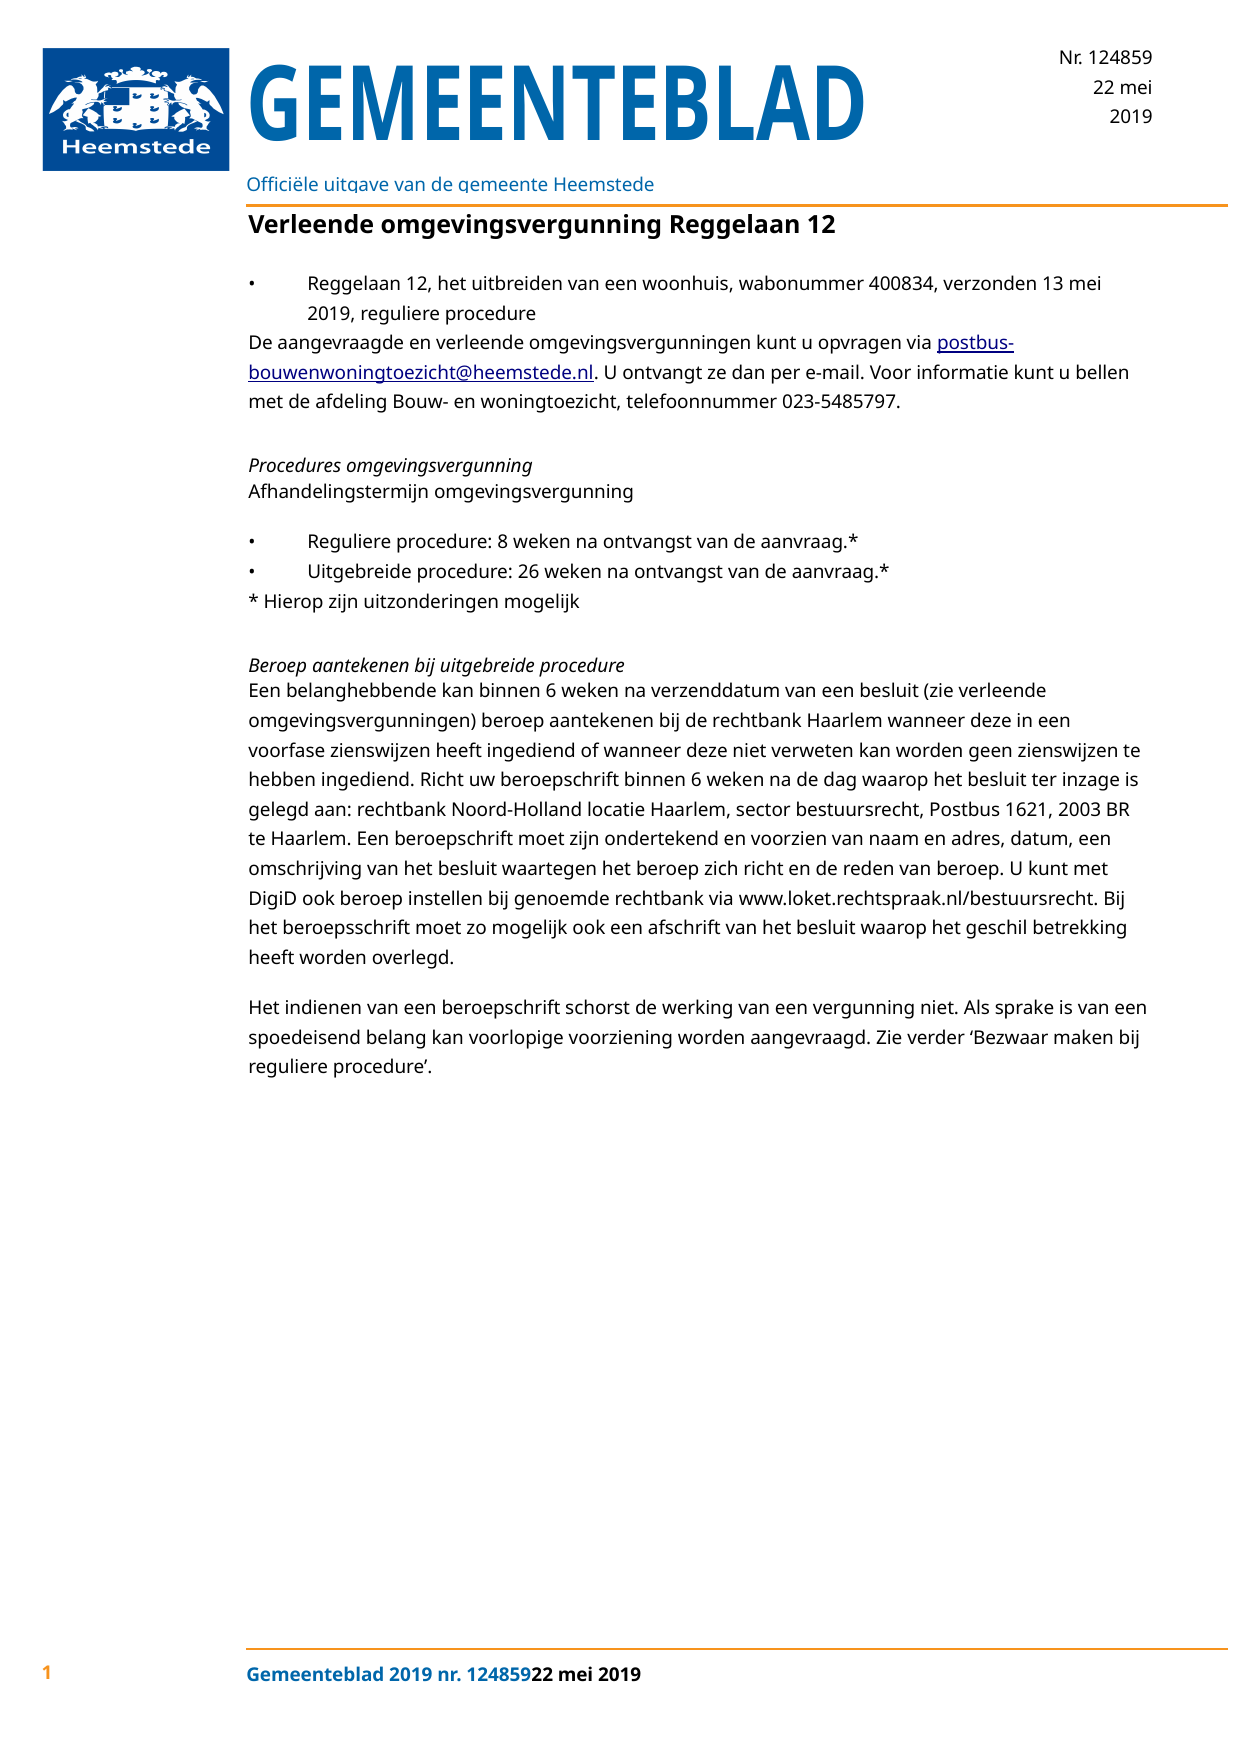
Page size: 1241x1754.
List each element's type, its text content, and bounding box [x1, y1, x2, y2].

text Procedures omgevingsvergunning [248, 453, 1152, 478]
picture [41, 47, 231, 172]
list Reguliere procedure: 8 weken na ontvangst van de aanvraag.* [248, 529, 1152, 554]
text Verleende omgevingsvergunning Reggelaan 12 [248, 207, 1152, 241]
text Beroep aantekenen bij uitgebreide procedure [248, 652, 1152, 678]
list Uitgebreide procedure: 26 weken na ontvangst van de aanvraag.* [248, 558, 1152, 584]
list Reggelaan 12, het uitbreiden van een woonhuis, wabonummer 400834, verzonden 13 mei 2019, reguliere procedure [248, 270, 1152, 326]
text Afhandelingstermijn omgevingsvergunning [248, 478, 1152, 504]
text Een belanghebbende kan binnen 6 weken na verzenddatum van een besluit (zie verleende omgevingsvergunningen) beroep aantekenen bij de rechtbank Haarlem wanneer deze in een voorfase zienswijzen heeft ingediend of wanneer deze niet verweten kan worden geen zienswijzen te hebben ingediend. Richt uw beroepschrift binnen 6 weken na de dag waarop het besluit ter inzage is gelegd aan: rechtbank Noord-Holland locatie Haarlem, sector bestuursrecht, Postbus 1621, 2003 BR te Haarlem. Een beroepschrift moet zijn ondertekend en voorzien van naam en adres, datum, een omschrijving van het besluit waartegen het beroep zich richt en de reden van beroep. U kunt met DigiD ook beroep instellen bij genoemde rechtbank via www.loket.rechtspraak.nl/bestuursrecht. Bij het beroepsschrift moet zo mogelijk ook een afschrift van het besluit waarop het geschil betrekking heeft worden overlegd. [248, 678, 1152, 969]
text De aangevraagde en verleende omgevingsvergunningen kunt u opvragen via postbus-bouwenwoningtoezicht@heemstede.nl. U ontvangt ze dan per e-mail. Voor informatie kunt u bellen met de afdeling Bouw- en woningtoezicht, telefoonnummer 023-5485797. [248, 329, 1152, 414]
text Het indienen van een beroepschrift schorst de werking van een vergunning niet. Als sprake is van een spoedeisend belang kan voorlopige voorziening worden aangevraagd. Zie verder ‘Bezwaar maken bij reguliere procedure’. [248, 994, 1152, 1079]
text * Hierop zijn uitzonderingen mogelijk [248, 588, 1152, 614]
